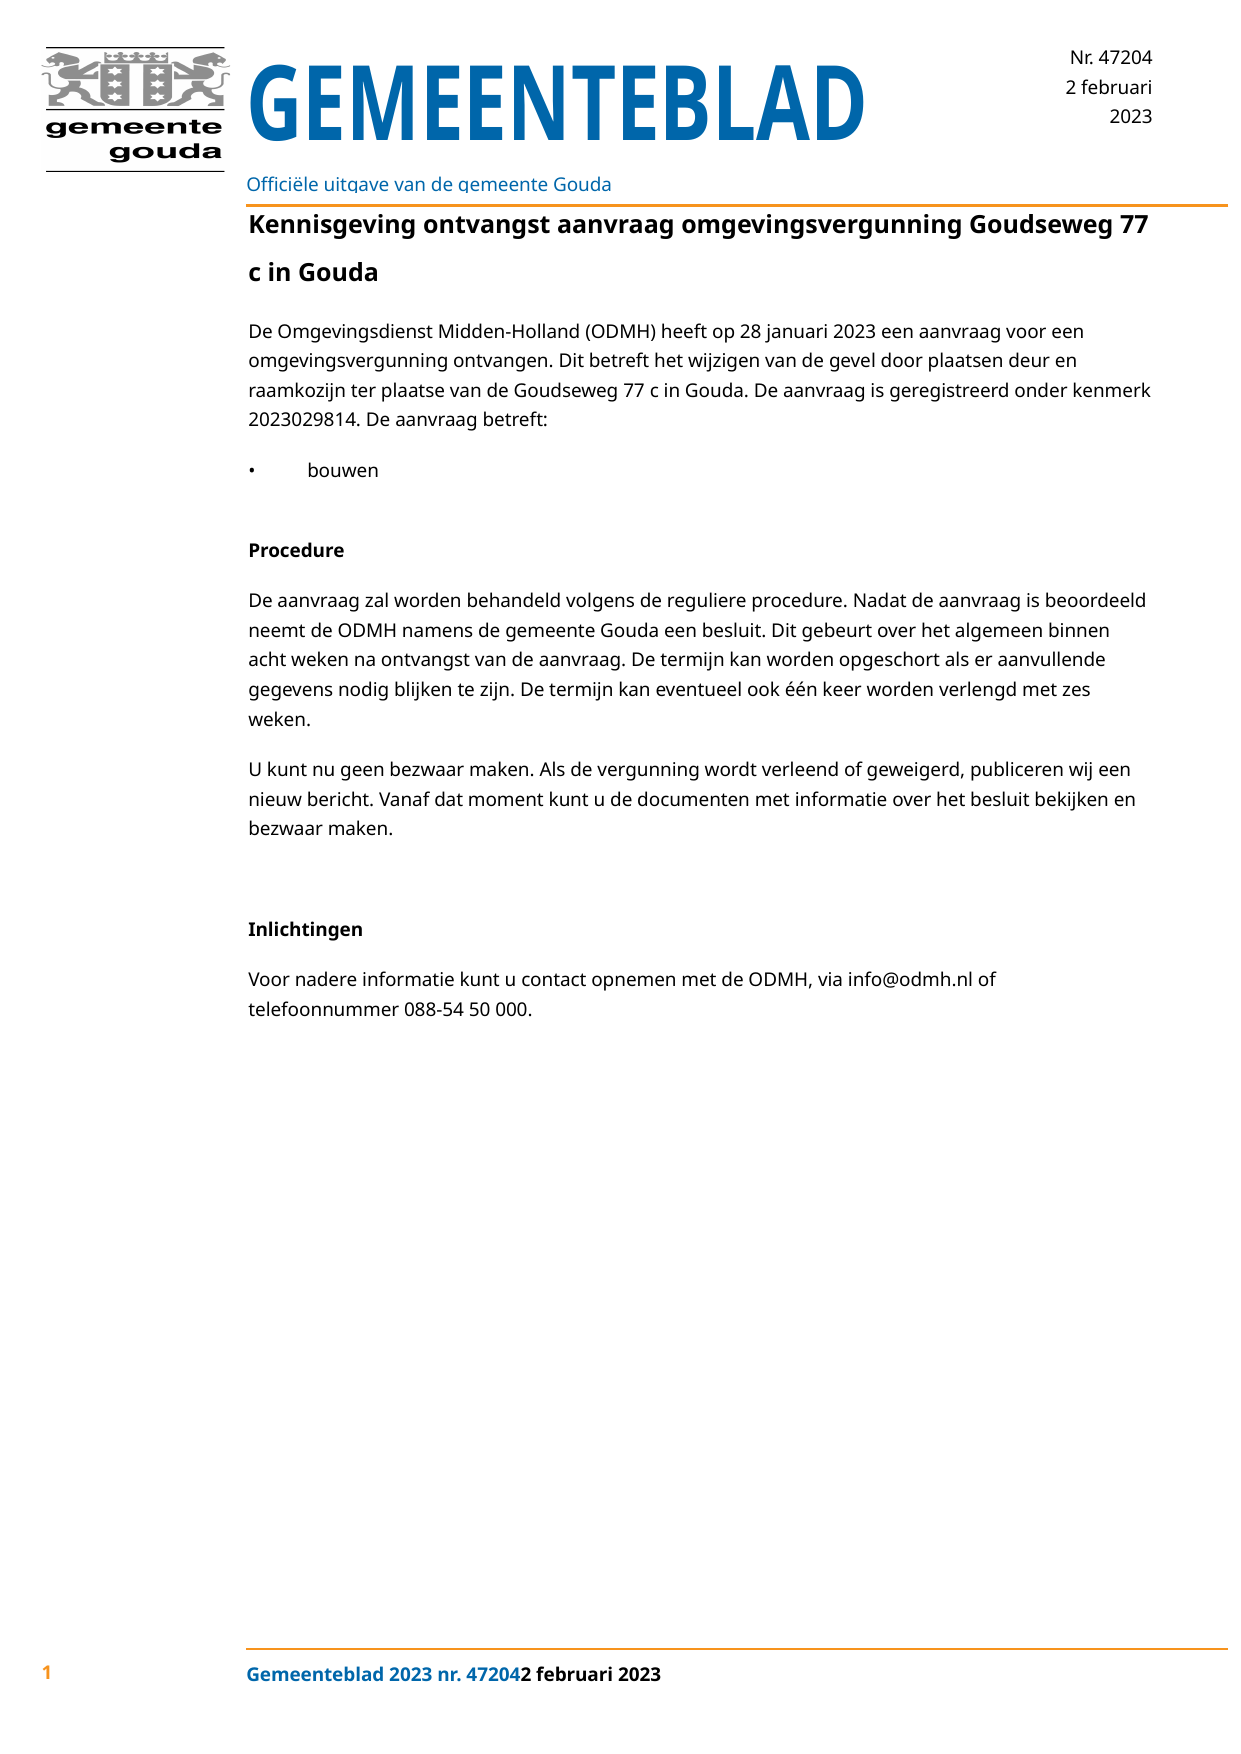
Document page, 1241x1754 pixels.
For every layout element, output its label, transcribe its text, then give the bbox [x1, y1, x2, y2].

list bouwen [248, 457, 1152, 483]
text De aanvraag zal worden behandeld volgens de reguliere procedure. Nadat de aanvraag is beoordeeld neemt de ODMH namens de gemeente Gouda een besluit. Dit gebeurt over het algemeen binnen acht weken na ontvangst van de aanvraag. De termijn kan worden opgeschort als er aanvullende gegevens nodig blijken te zijn. De termijn kan eventueel ook één keer worden verlengd met zes weken. [248, 587, 1152, 732]
text Kennisgeving ontvangst aanvraag omgevingsvergunning Goudseweg 77 c in Gouda [248, 207, 1152, 288]
text U kunt nu geen bezwaar maken. Als de vergunning wordt verleend of geweigerd, publiceren wij een nieuw bericht. Vanaf dat moment kunt u de documenten met informatie over het besluit bekijken en bezwaar maken. [248, 756, 1152, 841]
text Inlichtingen [248, 916, 1152, 942]
picture [41, 47, 231, 172]
text De Omgevingsdienst Midden-Holland (ODMH) heeft op 28 januari 2023 een aanvraag voor een omgevingsvergunning ontvangen. Dit betreft het wijzigen van de gevel door plaatsen deur en raamkozijn ter plaatse van de Goudseweg 77 c in Gouda. De aanvraag is geregistreerd onder kenmerk 2023029814. De aanvraag betreft: [248, 318, 1152, 432]
text Voor nadere informatie kunt u contact opnemen met de ODMH, via info@odmh.nl of telefoonnummer 088-54 50 000. [248, 967, 1152, 1022]
text Procedure [248, 537, 1152, 563]
